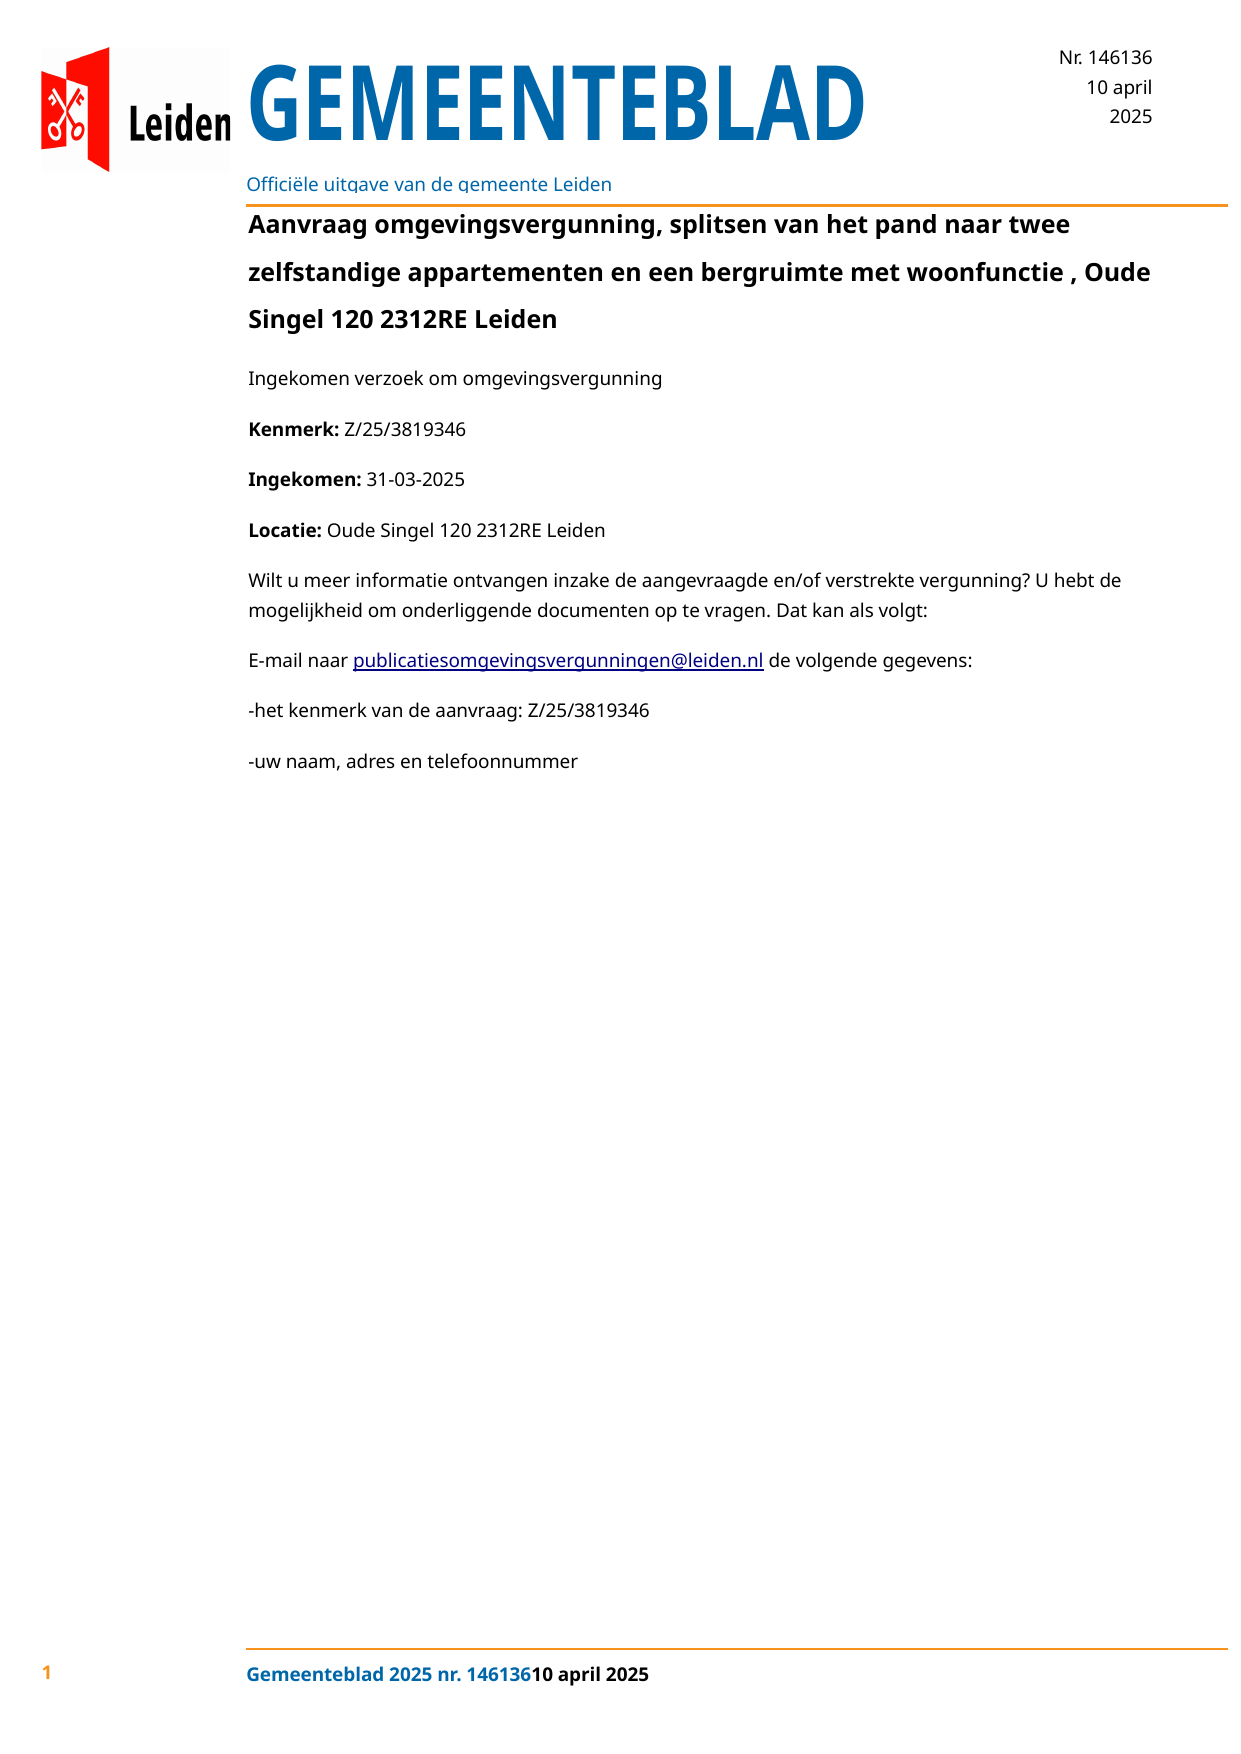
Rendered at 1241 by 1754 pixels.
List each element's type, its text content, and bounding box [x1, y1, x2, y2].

text Ingekomen: 31-03-2025 [248, 466, 1152, 492]
text Locatie: Oude Singel 120 2312RE Leiden [248, 517, 1152, 542]
text Wilt u meer informatie ontvangen inzake de aangevraagde en/of verstrekte vergunning? U hebt de mogelijkheid om onderliggende documenten op te vragen. Dat kan als volgt: [248, 567, 1152, 622]
text Aanvraag omgevingsvergunning, splitsen van het pand naar twee zelfstandige appartementen en een bergruimte met woonfunctie , Oude Singel 120 2312RE Leiden [248, 207, 1152, 336]
text -uw naam, adres en telefoonnummer [248, 748, 1152, 774]
text Ingekomen verzoek om omgevingsvergunning [248, 366, 1152, 391]
text Kenmerk: Z/25/3819346 [248, 416, 1152, 442]
text -het kenmerk van de aanvraag: Z/25/3819346 [248, 698, 1152, 723]
picture [41, 47, 231, 172]
text E-mail naar publicatiesomgevingsvergunningen@leiden.nl de volgende gegevens: [248, 647, 1152, 673]
